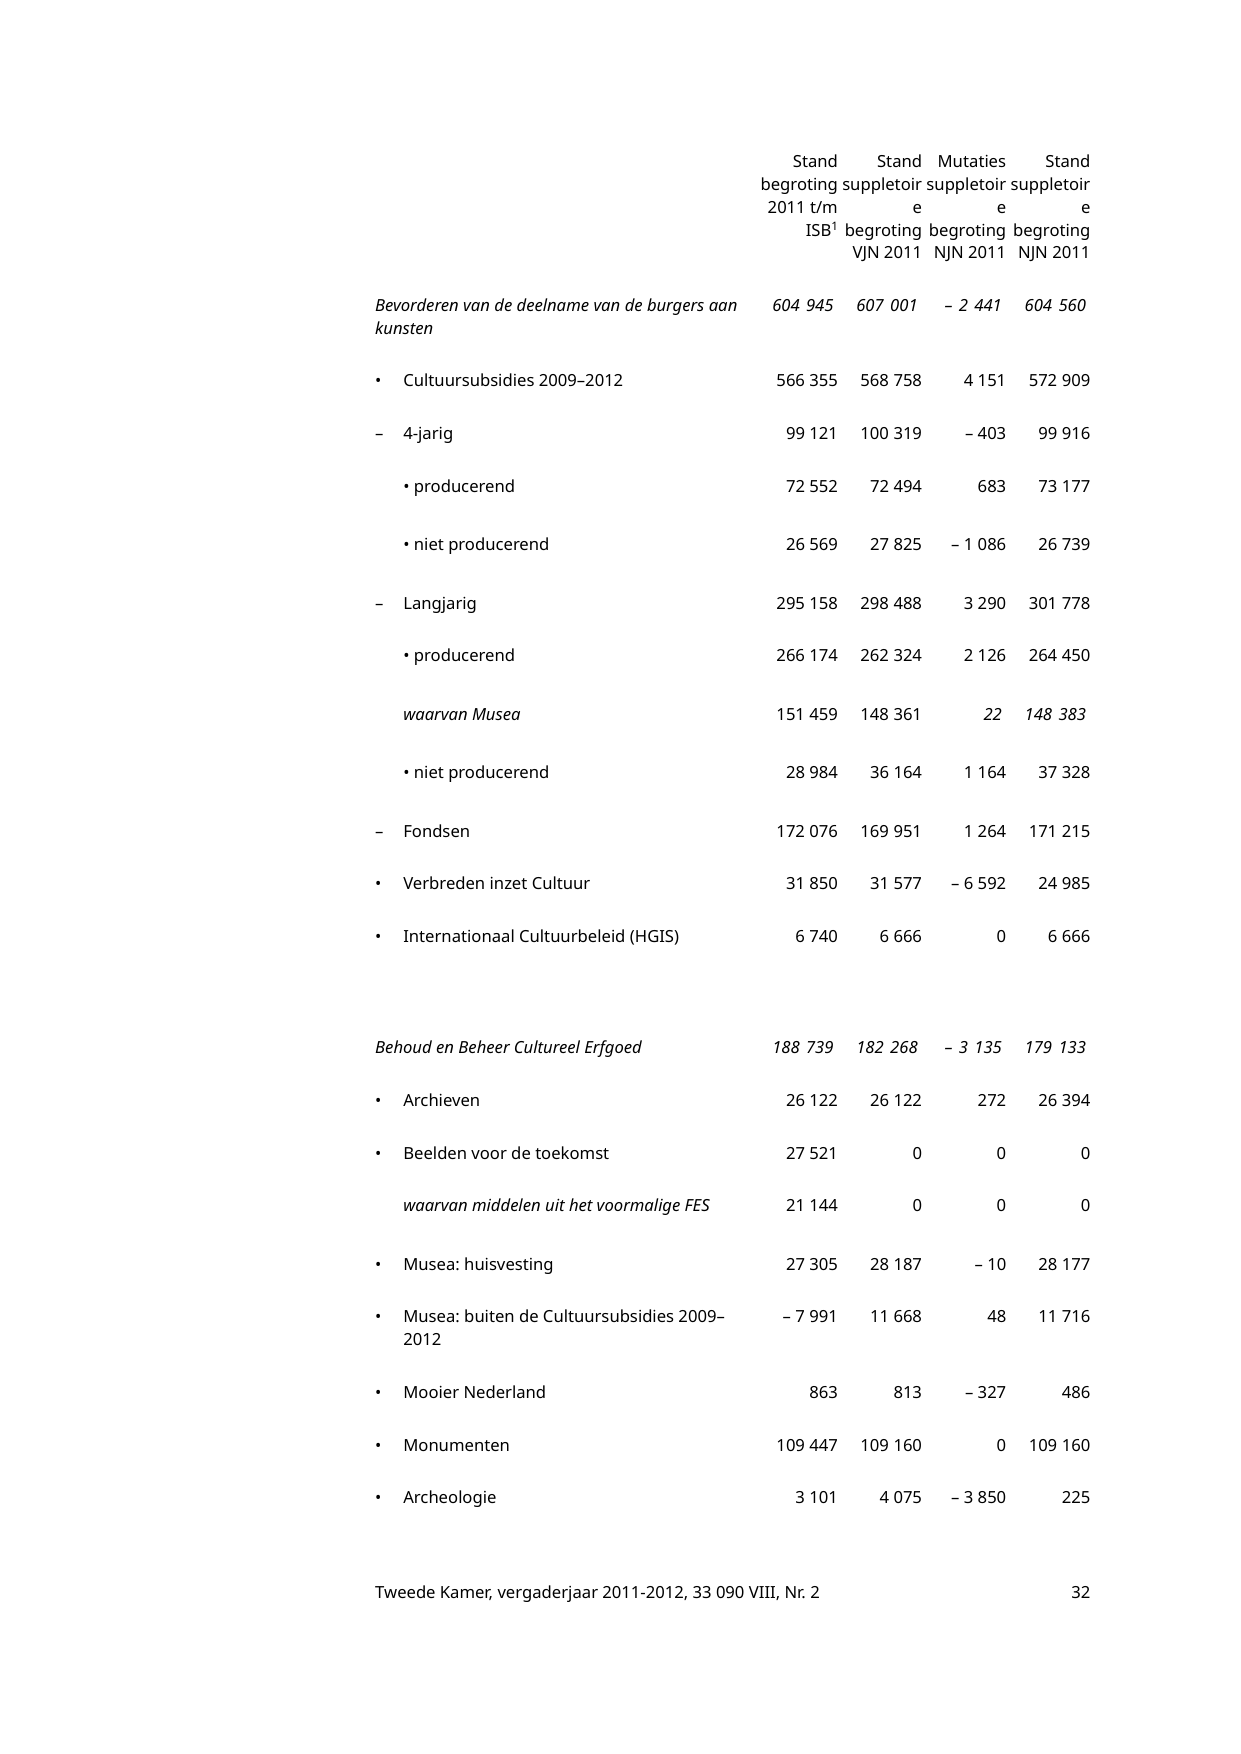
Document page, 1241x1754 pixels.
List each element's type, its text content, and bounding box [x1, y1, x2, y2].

table_cell 109 160 [1006, 1433, 1090, 1486]
table_cell Musea: huisvesting [403, 1253, 753, 1305]
table_cell 171 215 [1006, 819, 1090, 872]
table_cell 4 075 [838, 1486, 922, 1509]
table_cell [1006, 978, 1090, 1036]
table_cell [403, 978, 753, 1036]
table_cell Cultuursubsidies 2009–2012 [403, 369, 753, 422]
table_cell Behoud en Beheer Cultureel Erfgoed [375, 1036, 753, 1088]
table_cell 298 488 [838, 591, 922, 644]
table_cell 109 447 [754, 1433, 838, 1486]
table_cell • producerend [403, 474, 753, 533]
table_cell – 403 [922, 422, 1006, 474]
table_cell 607 001 [838, 294, 922, 369]
table_cell – 1 086 [922, 533, 1006, 591]
table_cell 182 268 [838, 1036, 922, 1088]
table_cell 6 740 [754, 925, 838, 977]
table_cell Beelden voor de toekomst [403, 1141, 753, 1194]
table_cell 568 758 [838, 369, 922, 422]
table_cell 1 164 [922, 761, 1006, 819]
table_cell 3 290 [922, 591, 1006, 644]
table_cell 225 [1006, 1486, 1090, 1509]
table_cell 31 577 [838, 872, 922, 925]
table_cell 26 569 [754, 533, 838, 591]
table_cell 0 [1006, 1141, 1090, 1194]
table_cell – 327 [922, 1381, 1006, 1433]
table_cell [375, 761, 403, 819]
table_header [403, 150, 753, 293]
table_cell [375, 474, 403, 533]
table_cell 4 151 [922, 369, 1006, 422]
table_cell 0 [922, 1433, 1006, 1486]
table_cell • [375, 1141, 403, 1194]
table_cell 26 122 [838, 1089, 922, 1141]
table_header Stand suppletoire begroting VJN 2011 [838, 150, 922, 293]
table_cell • [375, 925, 403, 977]
table_cell – 3 135 [922, 1036, 1006, 1088]
table_cell [838, 978, 922, 1036]
table_cell 28 177 [1006, 1253, 1090, 1305]
table_cell 27 825 [838, 533, 922, 591]
table_cell • [375, 1433, 403, 1486]
table_cell • niet producerend [403, 761, 753, 819]
table_cell 24 985 [1006, 872, 1090, 925]
table_header [375, 150, 403, 293]
table_cell 179 133 [1006, 1036, 1090, 1088]
table_cell Monumenten [403, 1433, 753, 1486]
table_cell 0 [838, 1194, 922, 1252]
table_cell 863 [754, 1381, 838, 1433]
table_cell 11 716 [1006, 1305, 1090, 1381]
table_cell [375, 533, 403, 591]
table_cell 99 121 [754, 422, 838, 474]
table_cell [375, 644, 403, 702]
table_cell 73 177 [1006, 474, 1090, 533]
table_cell 31 850 [754, 872, 838, 925]
table_cell 266 174 [754, 644, 838, 702]
table_cell 295 158 [754, 591, 838, 644]
table_cell 26 394 [1006, 1089, 1090, 1141]
table_cell 4-jarig [403, 422, 753, 474]
table_cell • [375, 1089, 403, 1141]
table_cell – 7 991 [754, 1305, 838, 1381]
table_cell • [375, 1305, 403, 1381]
table_cell 148 383 [1006, 703, 1090, 761]
table_cell 148 361 [838, 703, 922, 761]
table_cell 109 160 [838, 1433, 922, 1486]
table_cell 2 126 [922, 644, 1006, 702]
table_cell 22 [922, 703, 1006, 761]
table_header Mutaties suppletoire begroting NJN 2011 [922, 150, 1006, 293]
table_cell 272 [922, 1089, 1006, 1141]
table_cell 37 328 [1006, 761, 1090, 819]
table_cell 813 [838, 1381, 922, 1433]
table_cell 486 [1006, 1381, 1090, 1433]
table_cell 27 305 [754, 1253, 838, 1305]
table_cell 1 264 [922, 819, 1006, 872]
table_header Stand begroting 2011 t/m ISB1 [754, 150, 838, 293]
table_cell • producerend [403, 644, 753, 702]
table_cell 0 [838, 1141, 922, 1194]
table_cell [375, 978, 403, 1036]
table_cell Bevorderen van de deelname van de burgers aan kunsten [375, 294, 753, 369]
table_cell – [375, 422, 403, 474]
table_cell • [375, 1486, 403, 1509]
table_cell 28 984 [754, 761, 838, 819]
table_cell • [375, 872, 403, 925]
table_cell • [375, 1381, 403, 1433]
table_cell 6 666 [838, 925, 922, 977]
table_cell 0 [1006, 1194, 1090, 1252]
table_cell 151 459 [754, 703, 838, 761]
table_cell 11 668 [838, 1305, 922, 1381]
table_cell Langjarig [403, 591, 753, 644]
table_cell 26 739 [1006, 533, 1090, 591]
table_cell 264 450 [1006, 644, 1090, 702]
table_cell 3 101 [754, 1486, 838, 1509]
table_cell Musea: buiten de Cultuursubsidies 2009–2012 [403, 1305, 753, 1381]
table_cell • niet producerend [403, 533, 753, 591]
table_cell – 6 592 [922, 872, 1006, 925]
table_cell 26 122 [754, 1089, 838, 1141]
table_cell 21 144 [754, 1194, 838, 1252]
table_cell Archieven [403, 1089, 753, 1141]
table_cell Internationaal Cultuurbeleid (HGIS) [403, 925, 753, 977]
table_cell 172 076 [754, 819, 838, 872]
table_cell 683 [922, 474, 1006, 533]
table_cell 6 666 [1006, 925, 1090, 977]
table_cell – 2 441 [922, 294, 1006, 369]
table_cell waarvan Musea [403, 703, 753, 761]
table_cell • [375, 369, 403, 422]
table_cell • [375, 1253, 403, 1305]
table_cell 100 319 [838, 422, 922, 474]
table_cell [375, 703, 403, 761]
table_cell Archeologie [403, 1486, 753, 1509]
table_cell 72 552 [754, 474, 838, 533]
table_cell Verbreden inzet Cultuur [403, 872, 753, 925]
table_cell 572 909 [1006, 369, 1090, 422]
table_cell Mooier Nederland [403, 1381, 753, 1433]
table_cell 262 324 [838, 644, 922, 702]
table_cell [754, 978, 838, 1036]
table_cell – [375, 819, 403, 872]
table_cell 188 739 [754, 1036, 838, 1088]
table_cell 27 521 [754, 1141, 838, 1194]
table_cell waarvan middelen uit het voormalige FES [403, 1194, 753, 1252]
table_cell 0 [922, 1141, 1006, 1194]
table_cell – 10 [922, 1253, 1006, 1305]
table_cell 169 951 [838, 819, 922, 872]
table_cell [922, 978, 1006, 1036]
table_cell 28 187 [838, 1253, 922, 1305]
table_cell – 3 850 [922, 1486, 1006, 1509]
table_cell [375, 1194, 403, 1252]
table_cell 301 778 [1006, 591, 1090, 644]
table_cell 604 560 [1006, 294, 1090, 369]
table_header Stand suppletoire begroting NJN 2011 [1006, 150, 1090, 293]
table_cell 72 494 [838, 474, 922, 533]
table_cell 0 [922, 1194, 1006, 1252]
table_cell 0 [922, 925, 1006, 977]
table_cell 566 355 [754, 369, 838, 422]
table_cell 48 [922, 1305, 1006, 1381]
table_cell Fondsen [403, 819, 753, 872]
table_cell 36 164 [838, 761, 922, 819]
table_cell 99 916 [1006, 422, 1090, 474]
table_cell – [375, 591, 403, 644]
table_cell 604 945 [754, 294, 838, 369]
